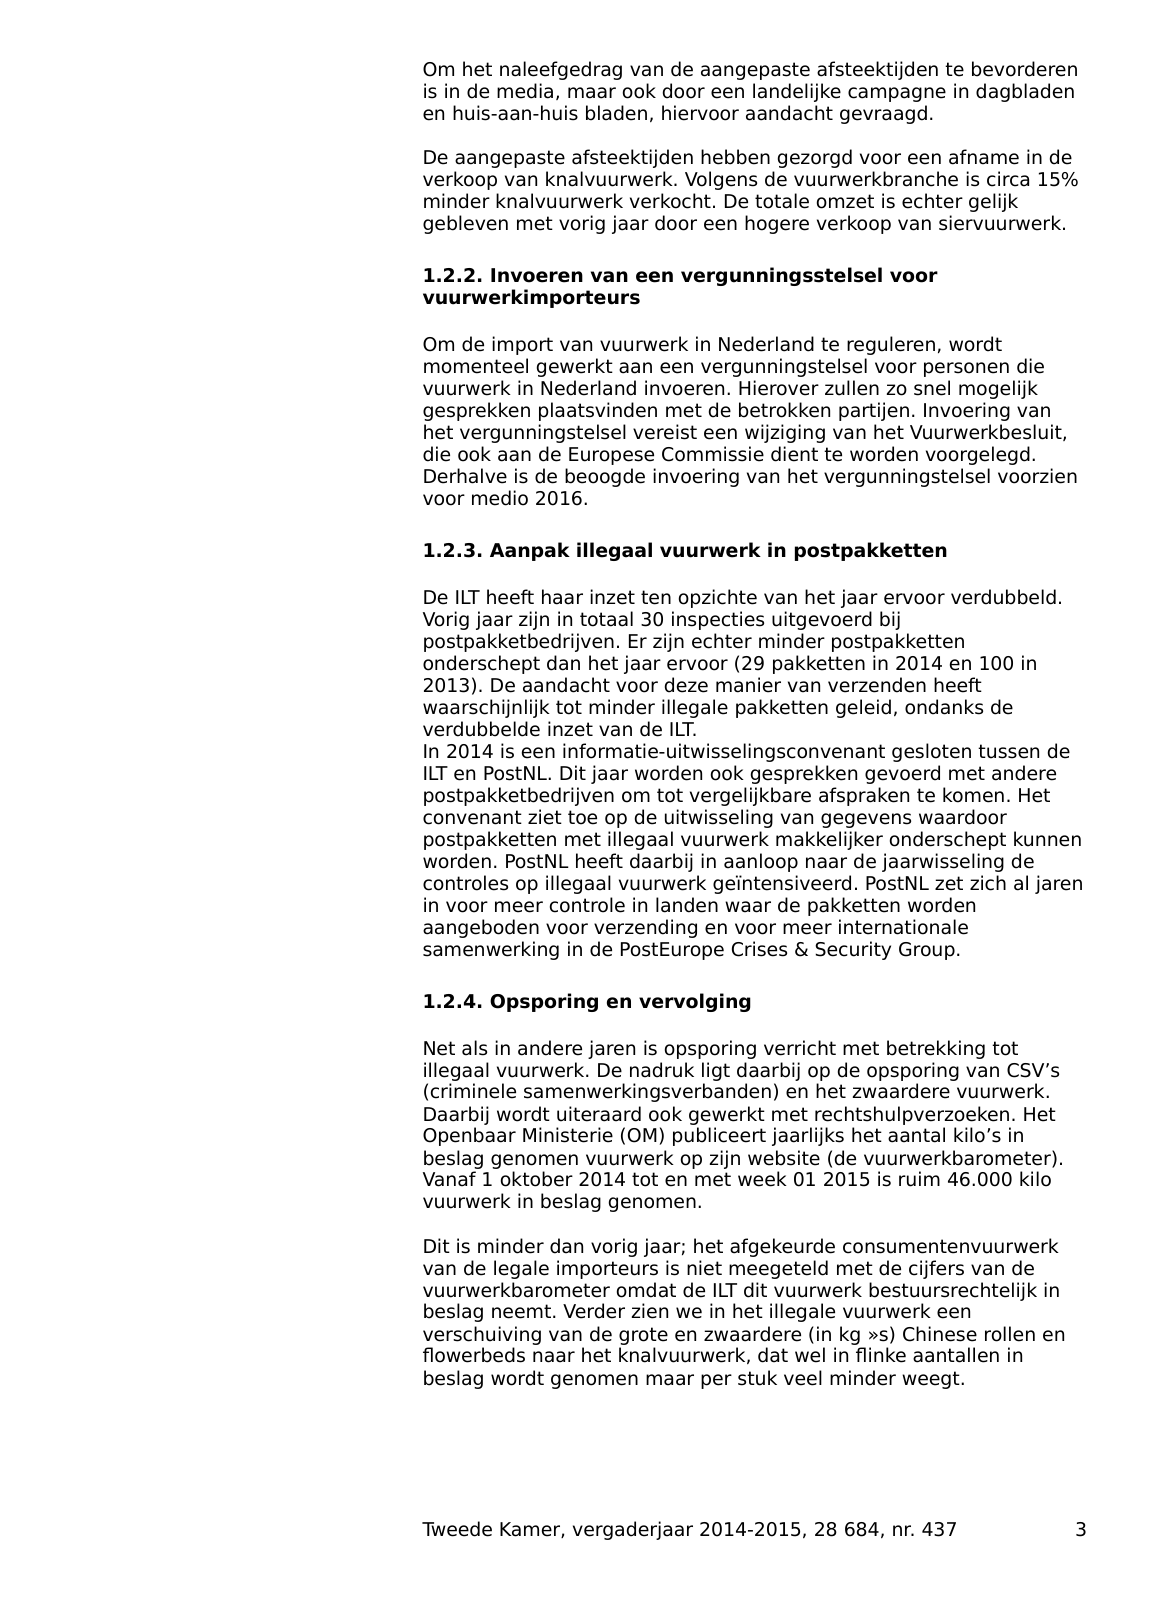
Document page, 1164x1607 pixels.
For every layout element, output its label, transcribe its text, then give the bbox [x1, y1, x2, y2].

subtitle 1.2.4. Opsporing en vervolging [422, 991, 1087, 1012]
subtitle 1.2.2. Invoeren van een vergunningsstelsel voor vuurwerkimporteurs [422, 265, 1087, 309]
text Dit is minder dan vorig jaar; het afgekeurde consumentenvuurwerk van de legale importeurs is niet meegeteld met de cijfers van de vuurwerkbarometer omdat de ILT dit vuurwerk bestuursrechtelijk in beslag neemt. Verder zien we in het illegale vuurwerk een verschuiving van de grote en zwaardere (in kg »s) Chinese rollen en flowerbeds naar het knalvuurwerk, dat wel in flinke aantallen in beslag wordt genomen maar per stuk veel minder weegt. [422, 1236, 1087, 1389]
text In 2014 is een informatie-uitwisselingsconvenant gesloten tussen de ILT en PostNL. Dit jaar worden ook gesprekken gevoerd met andere postpakketbedrijven om tot vergelijkbare afspraken te komen. Het convenant ziet toe op de uitwisseling van gegevens waardoor postpakketten met illegaal vuurwerk makkelijker onderschept kunnen worden. PostNL heeft daarbij in aanloop naar de jaarwisseling de controles op illegaal vuurwerk geïntensiveerd. PostNL zet zich al jaren in voor meer controle in landen waar de pakketten worden aangeboden voor verzending en voor meer internationale samenwerking in de PostEurope Crises & Security Group. [422, 741, 1087, 961]
subtitle 1.2.3. Aanpak illegaal vuurwerk in postpakketten [422, 540, 1087, 562]
text Om het naleefgedrag van de aangepaste afsteektijden te bevorderen is in de media, maar ook door een landelijke campagne in dagbladen en huis-aan-huis bladen, hiervoor aandacht gevraagd. [422, 59, 1087, 125]
text De aangepaste afsteektijden hebben gezorgd voor een afname in de verkoop van knalvuurwerk. Volgens de vuurwerkbranche is circa 15% minder knalvuurwerk verkocht. De totale omzet is echter gelijk gebleven met vorig jaar door een hogere verkoop van siervuurwerk. [422, 147, 1087, 235]
text De ILT heeft haar inzet ten opzichte van het jaar ervoor verdubbeld. Vorig jaar zijn in totaal 30 inspecties uitgevoerd bij postpakketbedrijven. Er zijn echter minder postpakketten onderschept dan het jaar ervoor (29 pakketten in 2014 en 100 in 2013). De aandacht voor deze manier van verzenden heeft waarschijnlijk tot minder illegale pakketten geleid, ondanks de verdubbelde inzet van de ILT. [422, 587, 1087, 741]
text Net als in andere jaren is opsporing verricht met betrekking tot illegaal vuurwerk. De nadruk ligt daarbij op de opsporing van CSV’s (criminele samenwerkingsverbanden) en het zwaardere vuurwerk. Daarbij wordt uiteraard ook gewerkt met rechtshulpverzoeken. Het Openbaar Ministerie (OM) publiceert jaarlijks het aantal kilo’s in beslag genomen vuurwerk op zijn website (de vuurwerkbarometer). Vanaf 1 oktober 2014 tot en met week 01 2015 is ruim 46.000 kilo vuurwerk in beslag genomen. [422, 1037, 1087, 1213]
text Om de import van vuurwerk in Nederland te reguleren, wordt momenteel gewerkt aan een vergunningstelsel voor personen die vuurwerk in Nederland invoeren. Hierover zullen zo snel mogelijk gesprekken plaatsvinden met de betrokken partijen. Invoering van het vergunningstelsel vereist een wijziging van het Vuurwerkbesluit, die ook aan de Europese Commissie dient te worden voorgelegd. Derhalve is de beoogde invoering van het vergunningstelsel voorzien voor medio 2016. [422, 334, 1087, 510]
